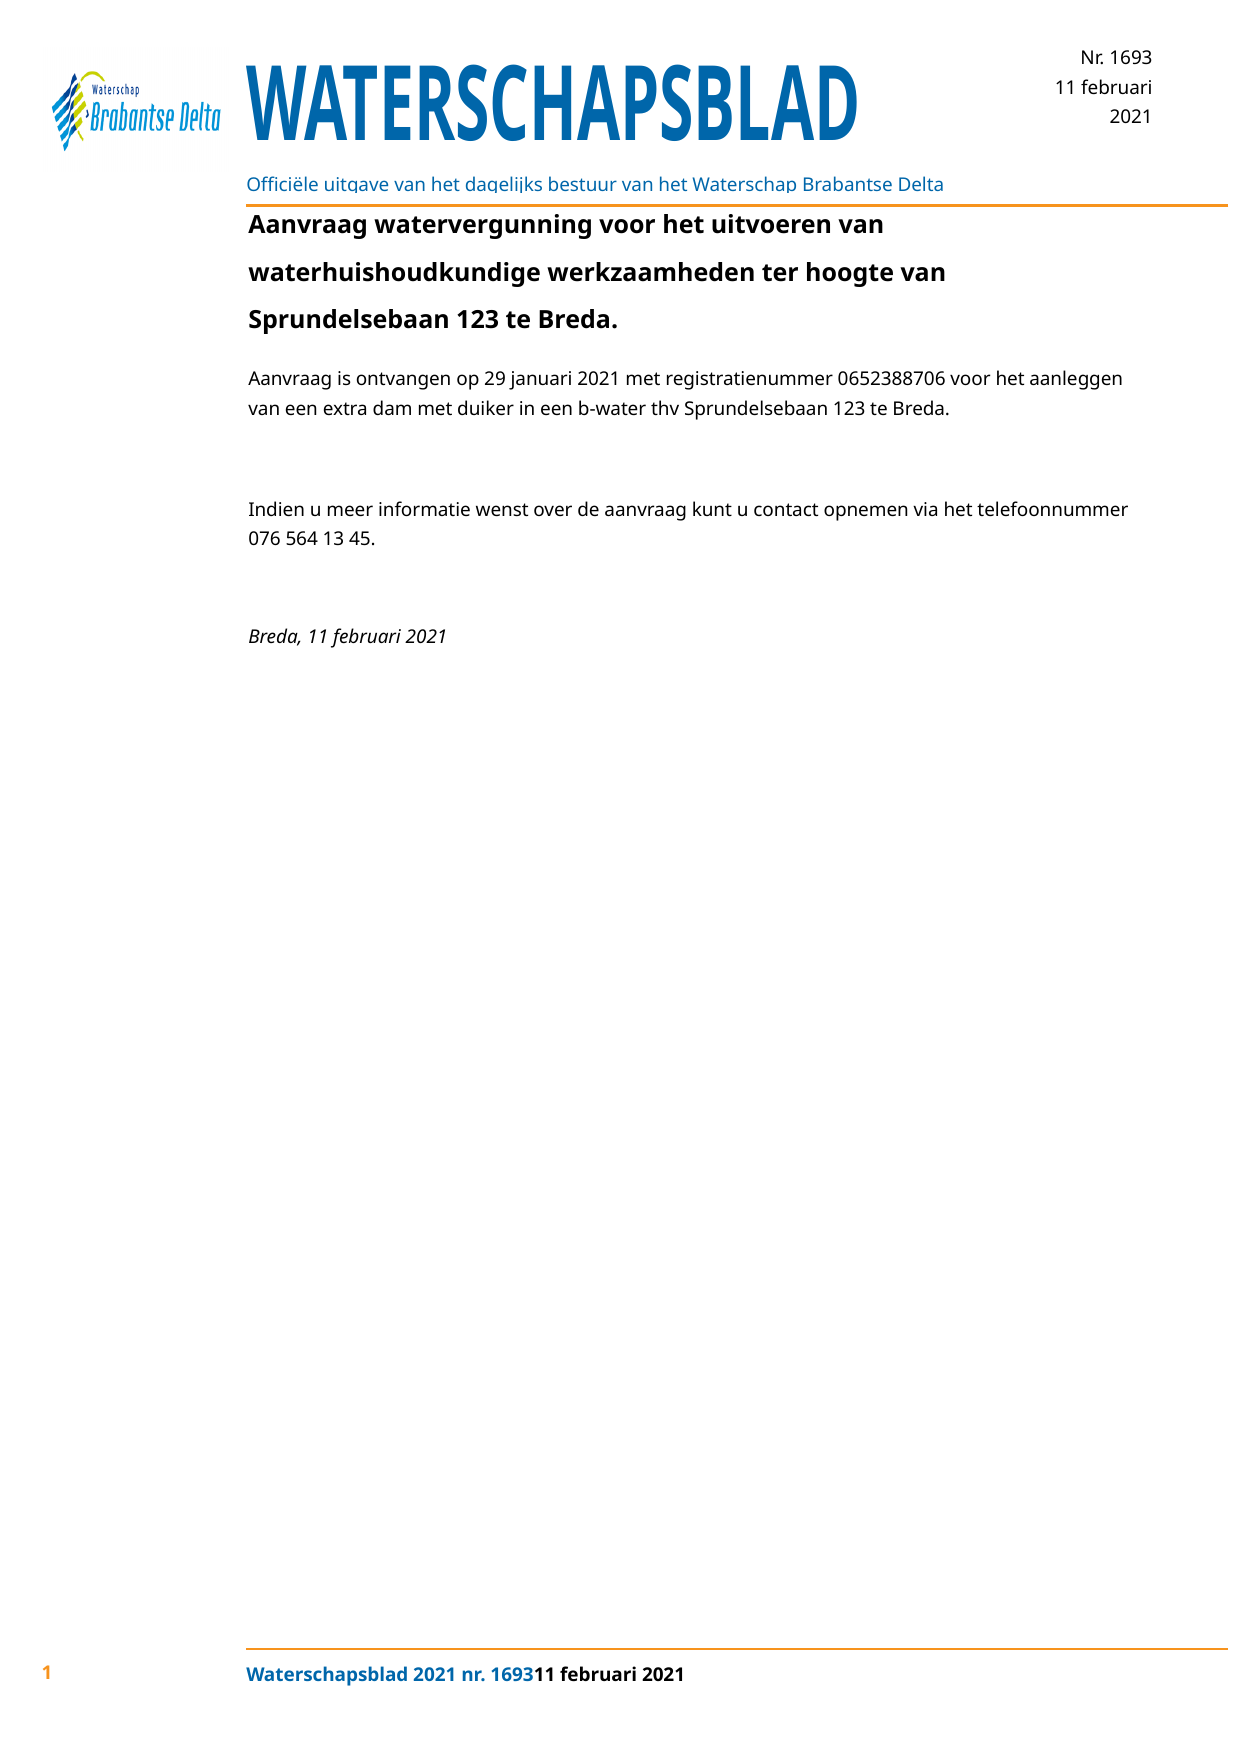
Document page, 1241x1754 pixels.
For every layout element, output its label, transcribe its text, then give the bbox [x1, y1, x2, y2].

text Aanvraag is ontvangen op 29 januari 2021 met registratienummer 0652388706 voor het aanleggen van een extra dam met duiker in een b-water thv Sprundelsebaan 123 te Breda. [248, 366, 1152, 421]
picture [41, 47, 231, 172]
text Breda, 11 februari 2021 [248, 624, 1152, 649]
text Indien u meer informatie wenst over de aanvraag kunt u contact opnemen via het telefoonnummer 076 564 13 45. [248, 496, 1152, 551]
text Aanvraag watervergunning voor het uitvoeren van waterhuishoudkundige werkzaamheden ter hoogte van Sprundelsebaan 123 te Breda. [248, 207, 1152, 336]
